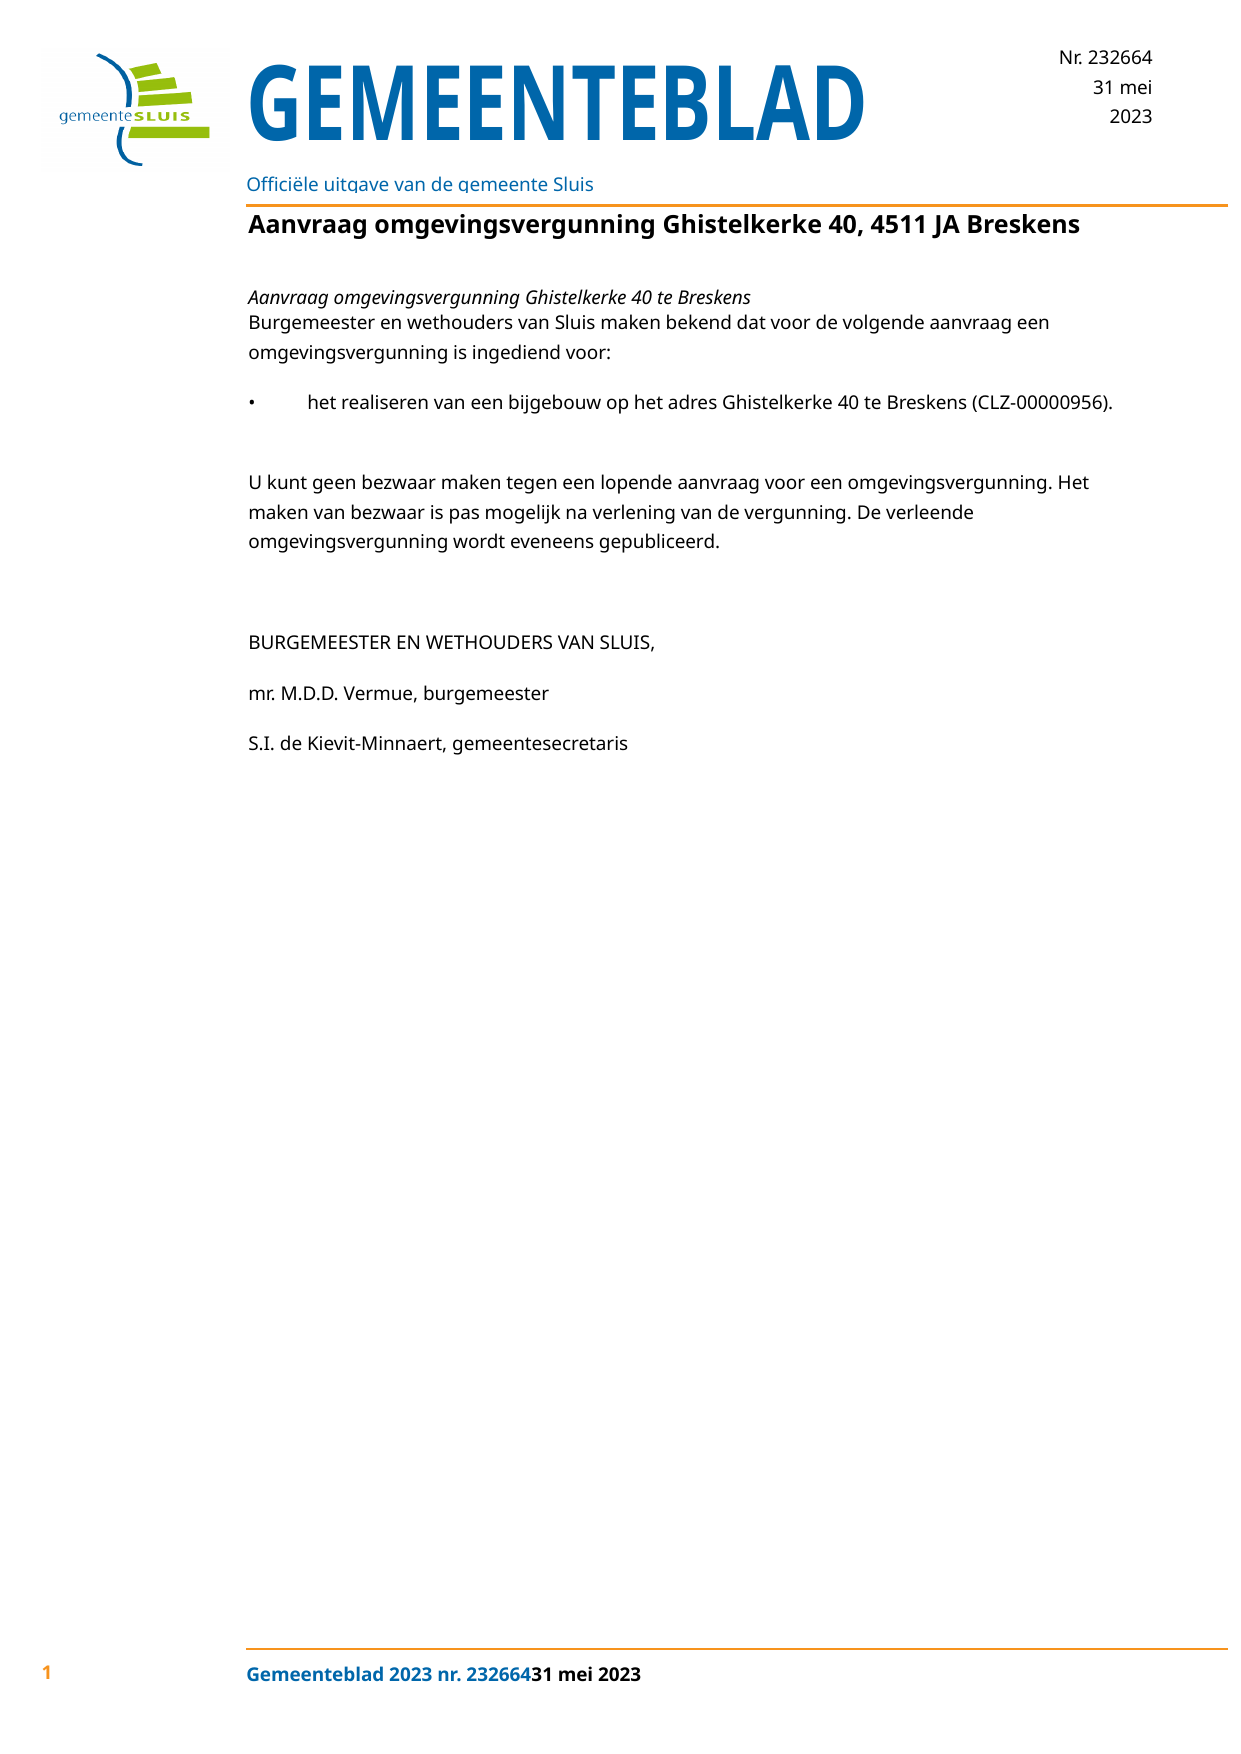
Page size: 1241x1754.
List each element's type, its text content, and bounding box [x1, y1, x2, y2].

picture [41, 47, 231, 172]
text S.I. de Kievit-Minnaert, gemeentesecretaris [248, 730, 1152, 756]
text U kunt geen bezwaar maken tegen een lopende aanvraag voor een omgevingsvergunning. Het maken van bezwaar is pas mogelijk na verlening van de vergunning. De verleende omgevingsvergunning wordt eveneens gepubliceerd. [248, 469, 1152, 554]
text Aanvraag omgevingsvergunning Ghistelkerke 40 te Breskens [248, 284, 1152, 309]
text BURGEMEESTER EN WETHOUDERS VAN SLUIS, [248, 629, 1152, 655]
list het realiseren van een bijgebouw op het adres Ghistelkerke 40 te Breskens (CLZ-00000956). [248, 389, 1152, 415]
text Burgemeester en wethouders van Sluis maken bekend dat voor de volgende aanvraag een omgevingsvergunning is ingediend voor: [248, 309, 1152, 365]
text mr. M.D.D. Vermue, burgemeester [248, 680, 1152, 706]
text Aanvraag omgevingsvergunning Ghistelkerke 40, 4511 JA Breskens [248, 207, 1152, 241]
